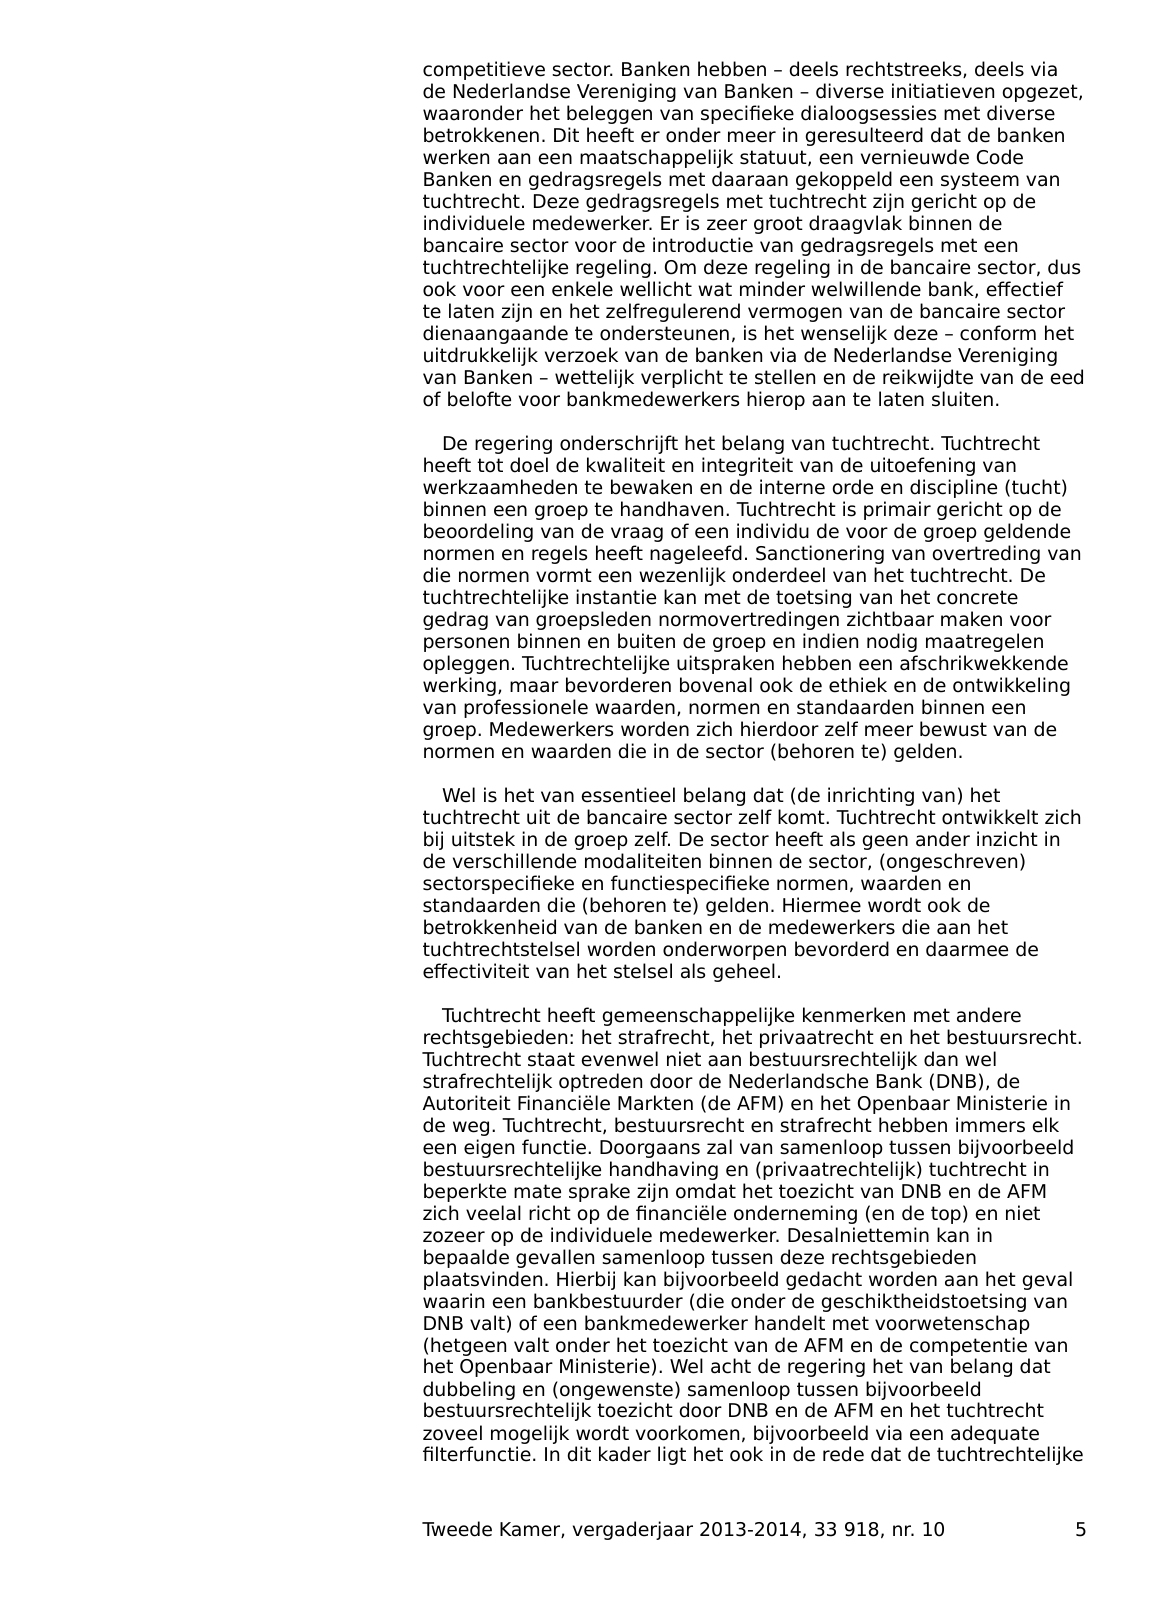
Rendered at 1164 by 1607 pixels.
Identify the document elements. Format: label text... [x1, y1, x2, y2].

text Tuchtrecht heeft gemeenschappelijke kenmerken met andere rechtsgebieden: het strafrecht, het privaatrecht en het bestuursrecht. Tuchtrecht staat evenwel niet aan bestuursrechtelijk dan wel strafrechtelijk optreden door de Nederlandsche Bank (DNB), de Autoriteit Financiële Markten (de AFM) en het Openbaar Ministerie in de weg. Tuchtrecht, bestuursrecht en strafrecht hebben immers elk een eigen functie. Doorgaans zal van samenloop tussen bijvoorbeeld bestuursrechtelijke handhaving en (privaatrechtelijk) tuchtrecht in beperkte mate sprake zijn omdat het toezicht van DNB en de AFM zich veelal richt op de financiële onderneming (en de top) en niet zozeer op de individuele medewerker. Desalniettemin kan in bepaalde gevallen samenloop tussen deze rechtsgebieden plaatsvinden. Hierbij kan bijvoorbeeld gedacht worden aan het geval waarin een bankbestuurder (die onder de geschiktheidstoetsing van DNB valt) of een bankmedewerker handelt met voorwetenschap (hetgeen valt onder het toezicht van de AFM en de competentie van het Openbaar Ministerie). Wel acht de regering het van belang dat dubbeling en (ongewenste) samenloop tussen bijvoorbeeld bestuursrechtelijk toezicht door DNB en de AFM en het tuchtrecht zoveel mogelijk wordt voorkomen, bijvoorbeeld via een adequate filterfunctie. In dit kader ligt het ook in de rede dat de tuchtrechtelijke [422, 1005, 1087, 1466]
text Wel is het van essentieel belang dat (de inrichting van) het tuchtrecht uit de bancaire sector zelf komt. Tuchtrecht ontwikkelt zich bij uitstek in de groep zelf. De sector heeft als geen ander inzicht in de verschillende modaliteiten binnen de sector, (ongeschreven) sectorspecifieke en functiespecifieke normen, waarden en standaarden die (behoren te) gelden. Hiermee wordt ook de betrokkenheid van de banken en de medewerkers die aan het tuchtrechtstelsel worden onderworpen bevorderd en daarmee de effectiviteit van het stelsel als geheel. [422, 785, 1087, 983]
text competitieve sector. Banken hebben – deels rechtstreeks, deels via de Nederlandse Vereniging van Banken – diverse initiatieven opgezet, waaronder het beleggen van specifieke dialoogsessies met diverse betrokkenen. Dit heeft er onder meer in geresulteerd dat de banken werken aan een maatschappelijk statuut, een vernieuwde Code Banken en gedragsregels met daaraan gekoppeld een systeem van tuchtrecht. Deze gedragsregels met tuchtrecht zijn gericht op de individuele medewerker. Er is zeer groot draagvlak binnen de bancaire sector voor de introductie van gedragsregels met een tuchtrechtelijke regeling. Om deze regeling in de bancaire sector, dus ook voor een enkele wellicht wat minder welwillende bank, effectief te laten zijn en het zelfregulerend vermogen van de bancaire sector dienaangaande te ondersteunen, is het wenselijk deze – conform het uitdrukkelijk verzoek van de banken via de Nederlandse Vereniging van Banken – wettelijk verplicht te stellen en de reikwijdte van de eed of belofte voor bankmedewerkers hierop aan te laten sluiten. [422, 59, 1087, 411]
text De regering onderschrijft het belang van tuchtrecht. Tuchtrecht heeft tot doel de kwaliteit en integriteit van de uitoefening van werkzaamheden te bewaken en de interne orde en discipline (tucht) binnen een groep te handhaven. Tuchtrecht is primair gericht op de beoordeling van de vraag of een individu de voor de groep geldende normen en regels heeft nageleefd. Sanctionering van overtreding van die normen vormt een wezenlijk onderdeel van het tuchtrecht. De tuchtrechtelijke instantie kan met de toetsing van het concrete gedrag van groepsleden normovertredingen zichtbaar maken voor personen binnen en buiten de groep en indien nodig maatregelen opleggen. Tuchtrechtelijke uitspraken hebben een afschrikwekkende werking, maar bevorderen bovenal ook de ethiek en de ontwikkeling van professionele waarden, normen en standaarden binnen een groep. Medewerkers worden zich hierdoor zelf meer bewust van de normen en waarden die in de sector (behoren te) gelden. [422, 433, 1087, 763]
